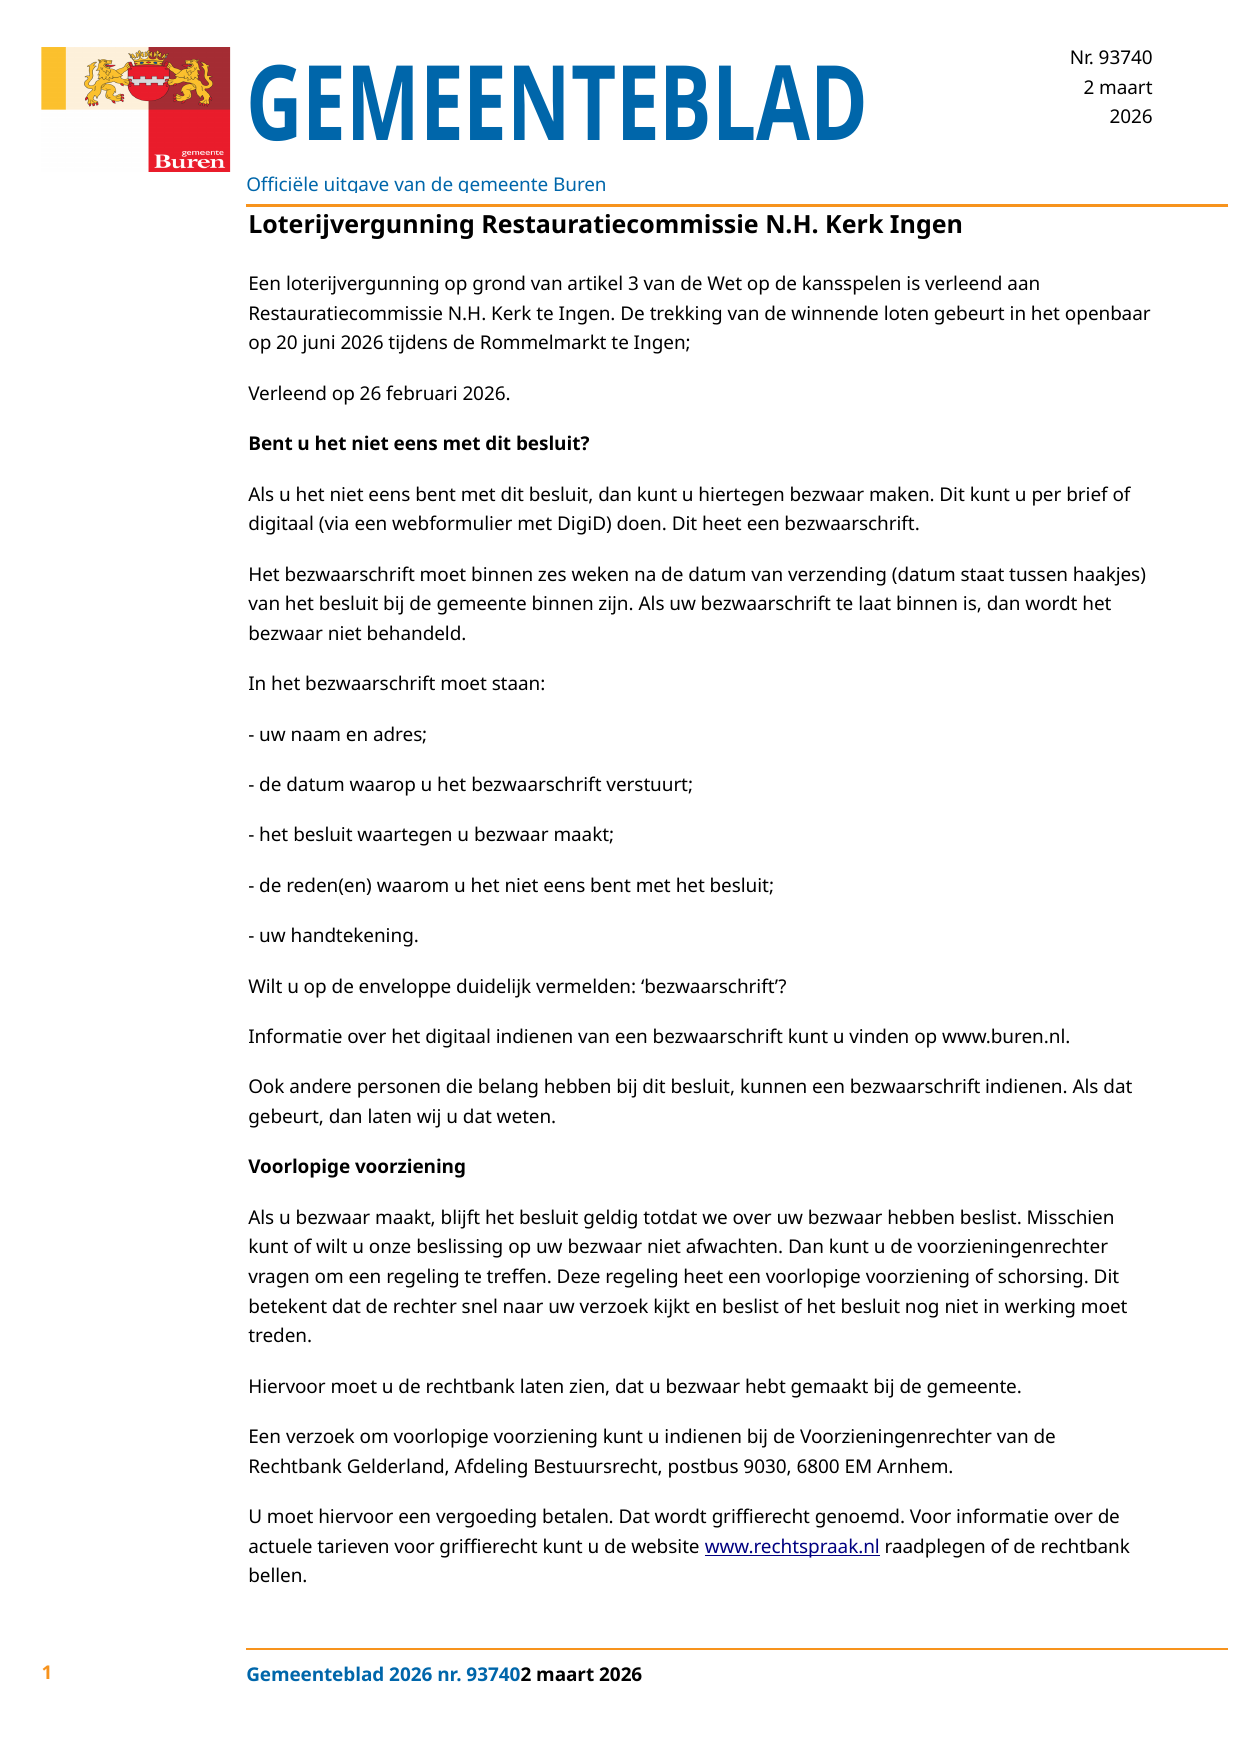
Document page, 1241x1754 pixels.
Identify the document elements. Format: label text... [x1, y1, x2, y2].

text Als u het niet eens bent met dit besluit, dan kunt u hiertegen bezwaar maken. Dit kunt u per brief of digitaal (via een webformulier met DigiD) doen. Dit heet een bezwaarschrift. [248, 481, 1152, 536]
text Het bezwaarschrift moet binnen zes weken na de datum van verzending (datum staat tussen haakjes) van het besluit bij de gemeente binnen zijn. Als uw bezwaarschrift te laat binnen is, dan wordt het bezwaar niet behandeld. [248, 561, 1152, 646]
text Een loterijvergunning op grond van artikel 3 van de Wet op de kansspelen is verleend aan Restauratiecommissie N.H. Kerk te Ingen. De trekking van de winnende loten gebeurt in het openbaar op 20 juni 2026 tijdens de Rommelmarkt te Ingen; [248, 270, 1152, 355]
text Loterijvergunning Restauratiecommissie N.H. Kerk Ingen [248, 207, 1152, 241]
text Hiervoor moet u de rechtbank laten zien, dat u bezwaar hebt gemaakt bij de gemeente. [248, 1373, 1152, 1398]
text Wilt u op de enveloppe duidelijk vermelden: ‘bezwaarschrift’? [248, 973, 1152, 998]
text Ook andere personen die belang hebben bij dit besluit, kunnen een bezwaarschrift indienen. Als dat gebeurt, dan laten wij u dat weten. [248, 1074, 1152, 1129]
text - het besluit waartegen u bezwaar maakt; [248, 822, 1152, 847]
text Verleend op 26 februari 2026. [248, 380, 1152, 406]
text Bent u het niet eens met dit besluit? [248, 430, 1152, 456]
text In het bezwaarschrift moet staan: [248, 670, 1152, 696]
text U moet hiervoor een vergoeding betalen. Dat wordt griffierecht genoemd. Voor informatie over de actuele tarieven voor griffierecht kunt u de website www.rechtspraak.nl raadplegen of de rechtbank bellen. [248, 1503, 1152, 1588]
text Voorlopige voorziening [248, 1154, 1152, 1179]
text - uw naam en adres; [248, 721, 1152, 746]
text - de datum waarop u het bezwaarschrift verstuurt; [248, 771, 1152, 797]
text - de reden(en) waarom u het niet eens bent met het besluit; [248, 872, 1152, 898]
text Een verzoek om voorlopige voorziening kunt u indienen bij de Voorzieningenrechter van de Rechtbank Gelderland, Afdeling Bestuursrecht, postbus 9030, 6800 EM Arnhem. [248, 1423, 1152, 1478]
text Als u bezwaar maakt, blijft het besluit geldig totdat we over uw bezwaar hebben beslist. Misschien kunt of wilt u onze beslissing op uw bezwaar niet afwachten. Dan kunt u de voorzieningenrechter vragen om een regeling te treffen. Deze regeling heet een voorlopige voorziening of schorsing. Dit betekent dat de rechter snel naar uw verzoek kijkt en beslist of het besluit nog niet in werking moet treden. [248, 1204, 1152, 1348]
text Informatie over het digitaal indienen van een bezwaarschrift kunt u vinden op www.buren.nl. [248, 1023, 1152, 1049]
text - uw handtekening. [248, 922, 1152, 948]
picture [41, 47, 231, 172]
